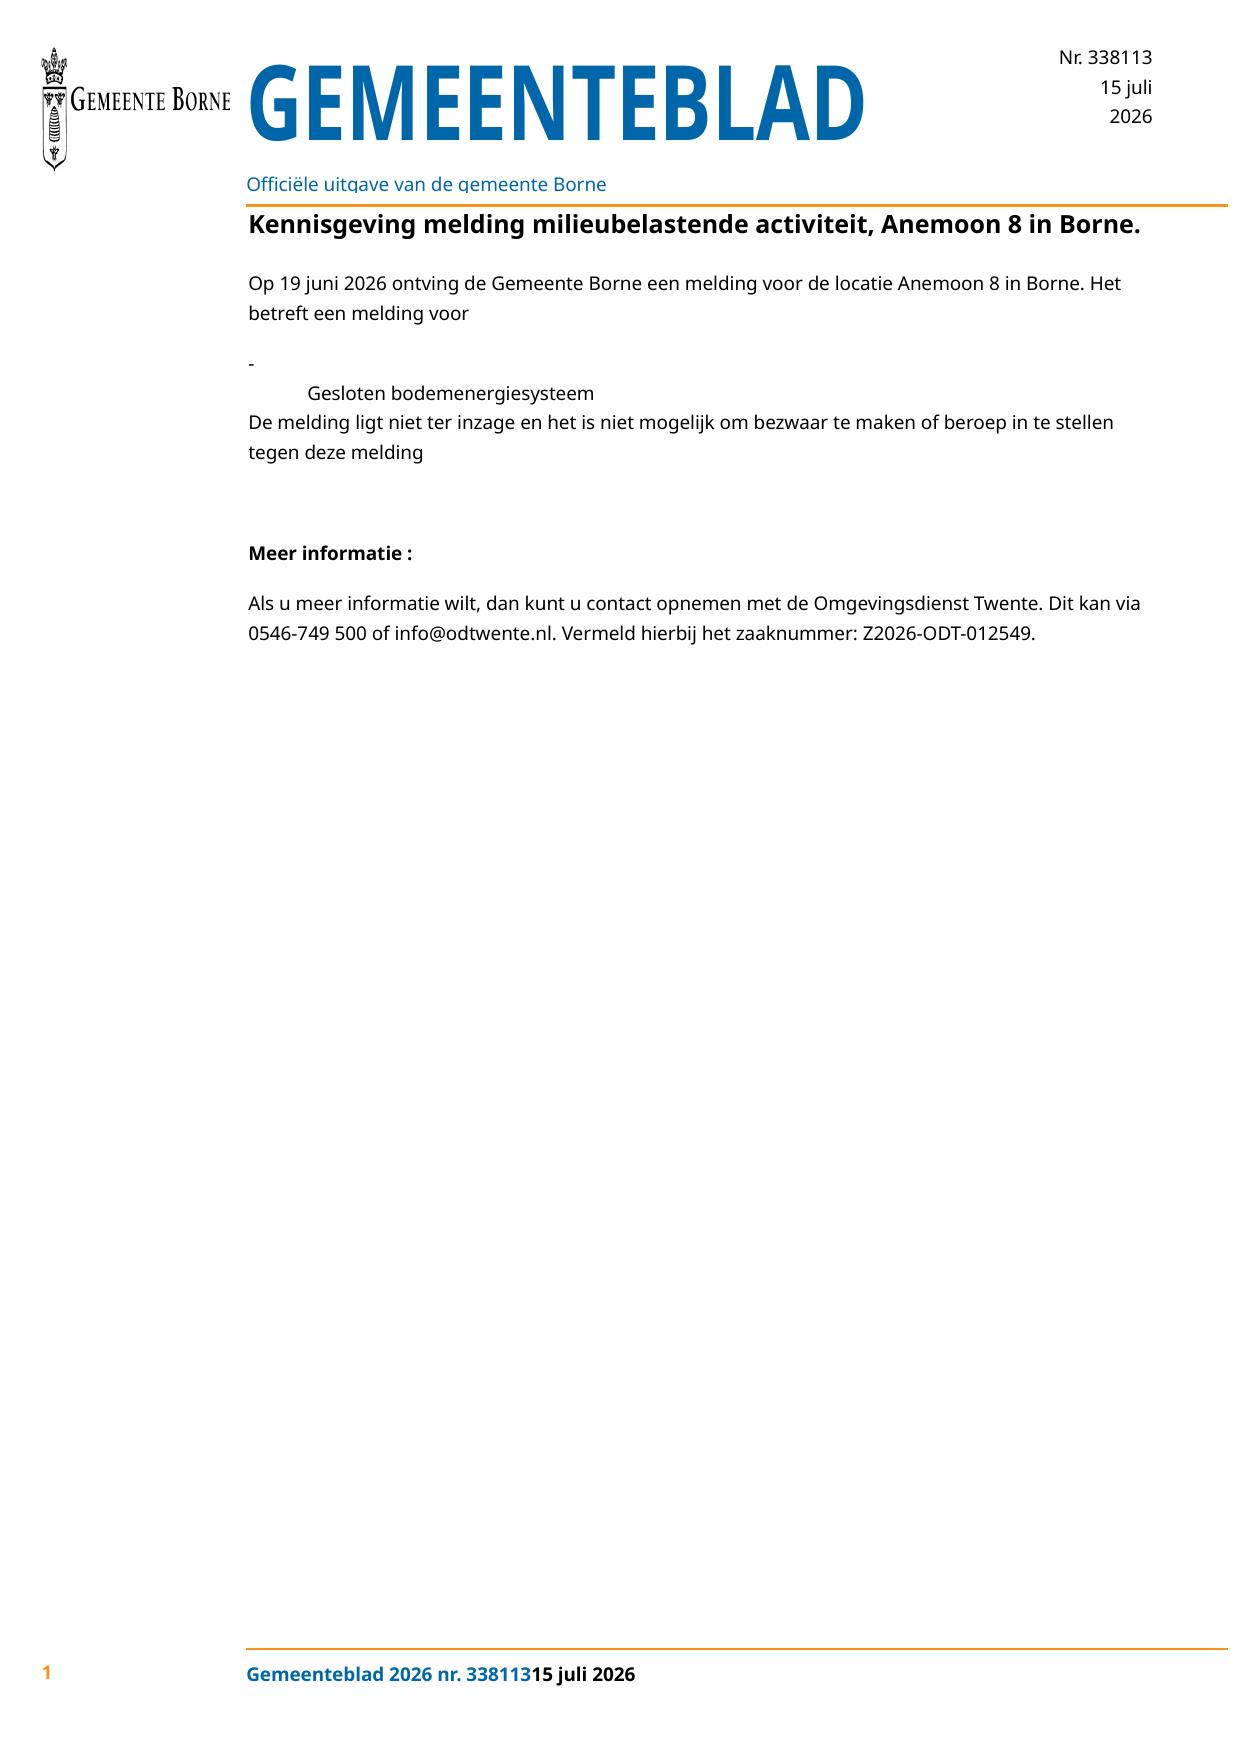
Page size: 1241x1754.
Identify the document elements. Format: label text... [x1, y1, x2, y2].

text Meer informatie : [248, 540, 1152, 566]
text Kennisgeving melding milieubelastende activiteit, Anemoon 8 in Borne. [248, 207, 1152, 241]
text Als u meer informatie wilt, dan kunt u contact opnemen met de Omgevingsdienst Twente. Dit kan via 0546-749 500 of info@odtwente.nl. Vermeld hierbij het zaaknummer: Z2026-ODT-012549. [248, 590, 1152, 646]
text De melding ligt niet ter inzage en het is niet mogelijk om bezwaar te maken of beroep in te stellen tegen deze melding [248, 409, 1152, 465]
text Op 19 juni 2026 ontving de Gemeente Borne een melding voor de locatie Anemoon 8 in Borne. Het betreft een melding voor [248, 270, 1152, 326]
list Gesloten bodemenergiesysteem [248, 380, 1152, 406]
picture [41, 47, 231, 172]
